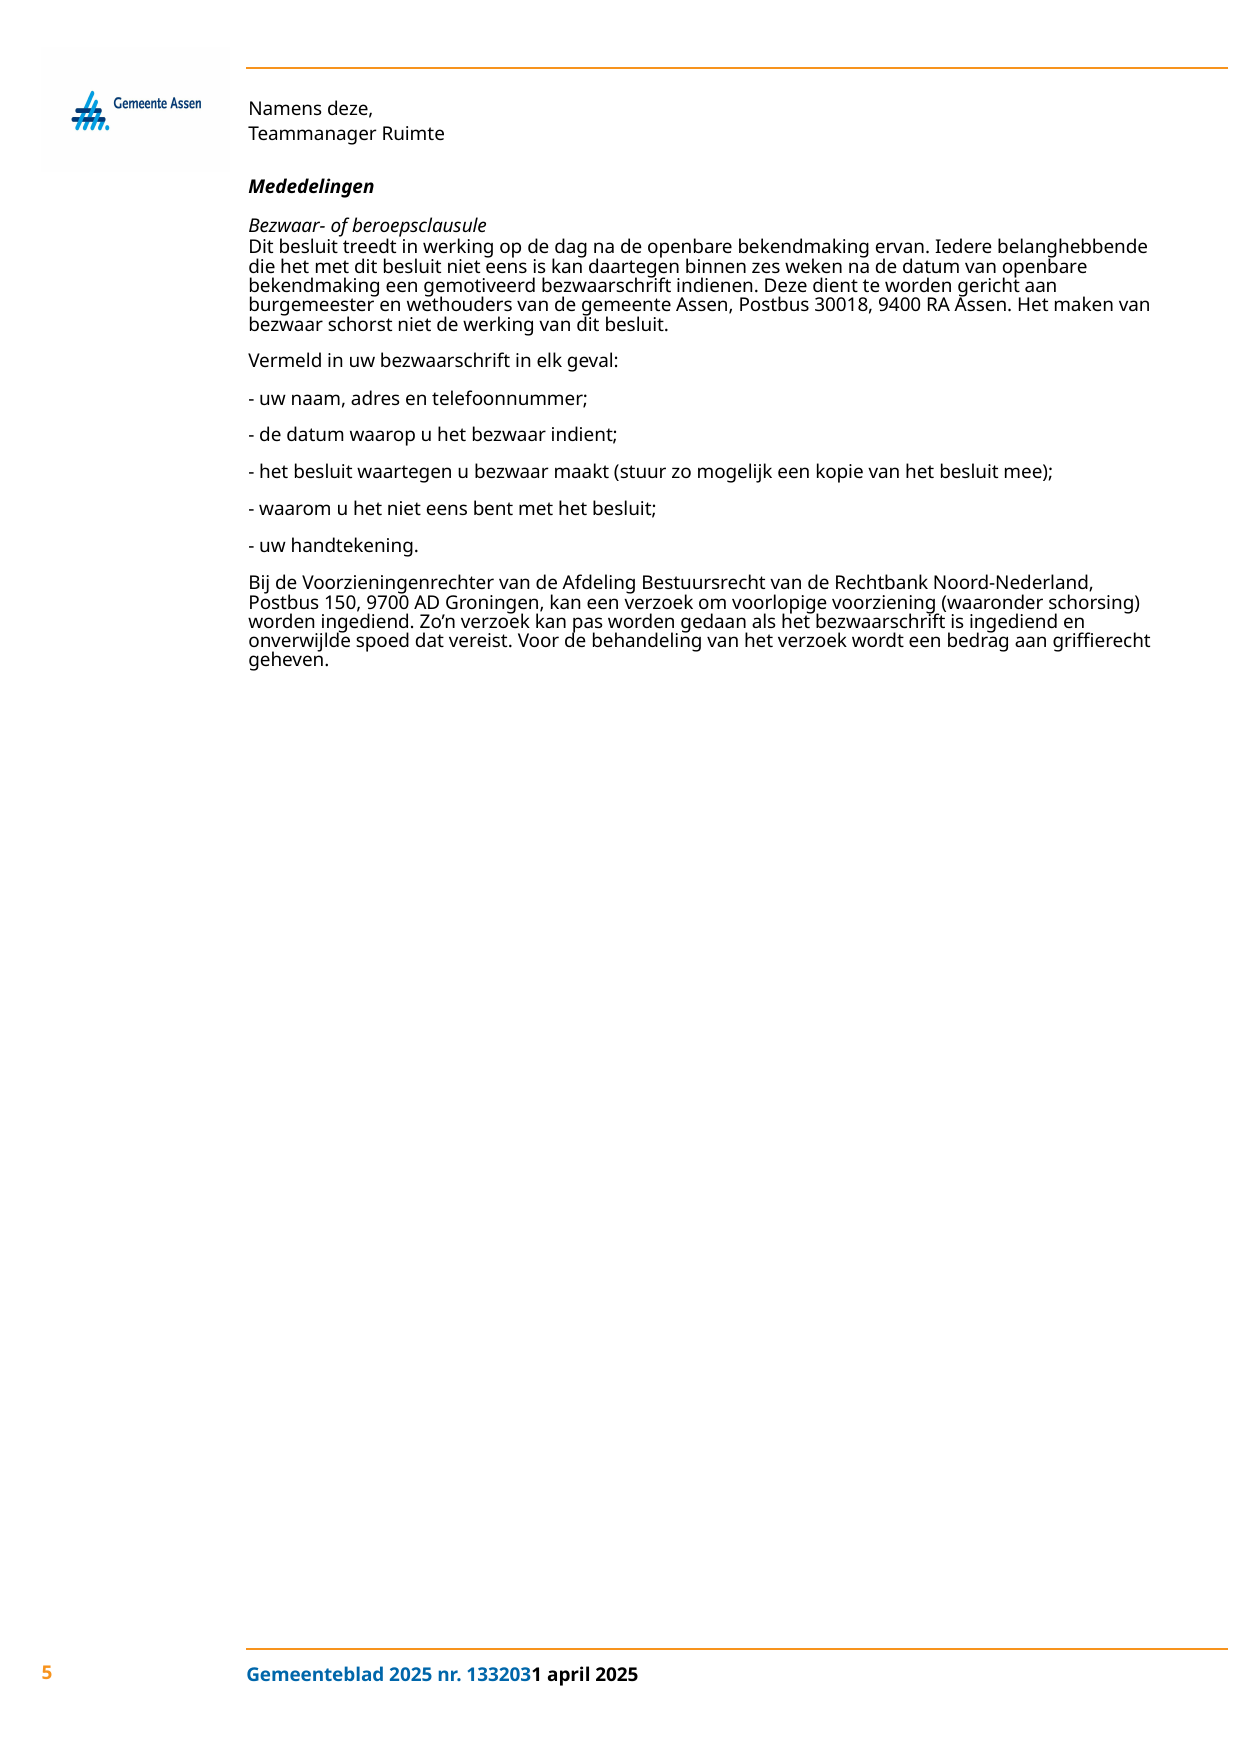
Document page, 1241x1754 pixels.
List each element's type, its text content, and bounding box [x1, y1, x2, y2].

text - uw handtekening. [248, 537, 1152, 557]
text Bezwaar- of beroepsclausule [248, 213, 1152, 238]
text Vermeld in uw bezwaarschrift in elk geval: [248, 352, 1152, 372]
text - de datum waarop u het bezwaar indient; [248, 426, 1152, 446]
text - uw naam, adres en telefoonnummer; [248, 389, 1152, 409]
text - het besluit waartegen u bezwaar maakt (stuur zo mogelijk een kopie van het besluit mee); [248, 463, 1152, 483]
text Dit besluit treedt in werking op de dag na de openbare bekendmaking ervan. Iedere belanghebbende die het met dit besluit niet eens is kan daartegen binnen zes weken na de datum van openbare bekendmaking een gemotiveerd bezwaarschrift indienen. Deze dient te worden gericht aan burgemeester en wethouders van de gemeente Assen, Postbus 30018, 9400 RA Assen. Het maken van bezwaar schorst niet de werking van dit besluit. [248, 238, 1152, 335]
text Teammanager Ruimte [248, 121, 1152, 146]
text Bij de Voorzieningenrechter van de Afdeling Bestuursrecht van de Rechtbank Noord-Nederland, Postbus 150, 9700 AD Groningen, kan een verzoek om voorlopige voorziening (waaronder schorsing) worden ingediend. Zo’n verzoek kan pas worden gedaan als het bezwaarschrift is ingediend en onverwijlde spoed dat vereist. Voor de behandeling van het verzoek wordt een bedrag aan griffierecht geheven. [248, 574, 1152, 671]
text - waarom u het niet eens bent met het besluit; [248, 500, 1152, 520]
picture [41, 47, 231, 172]
text Namens deze, [248, 95, 1152, 121]
text Mededelingen [248, 173, 1152, 199]
